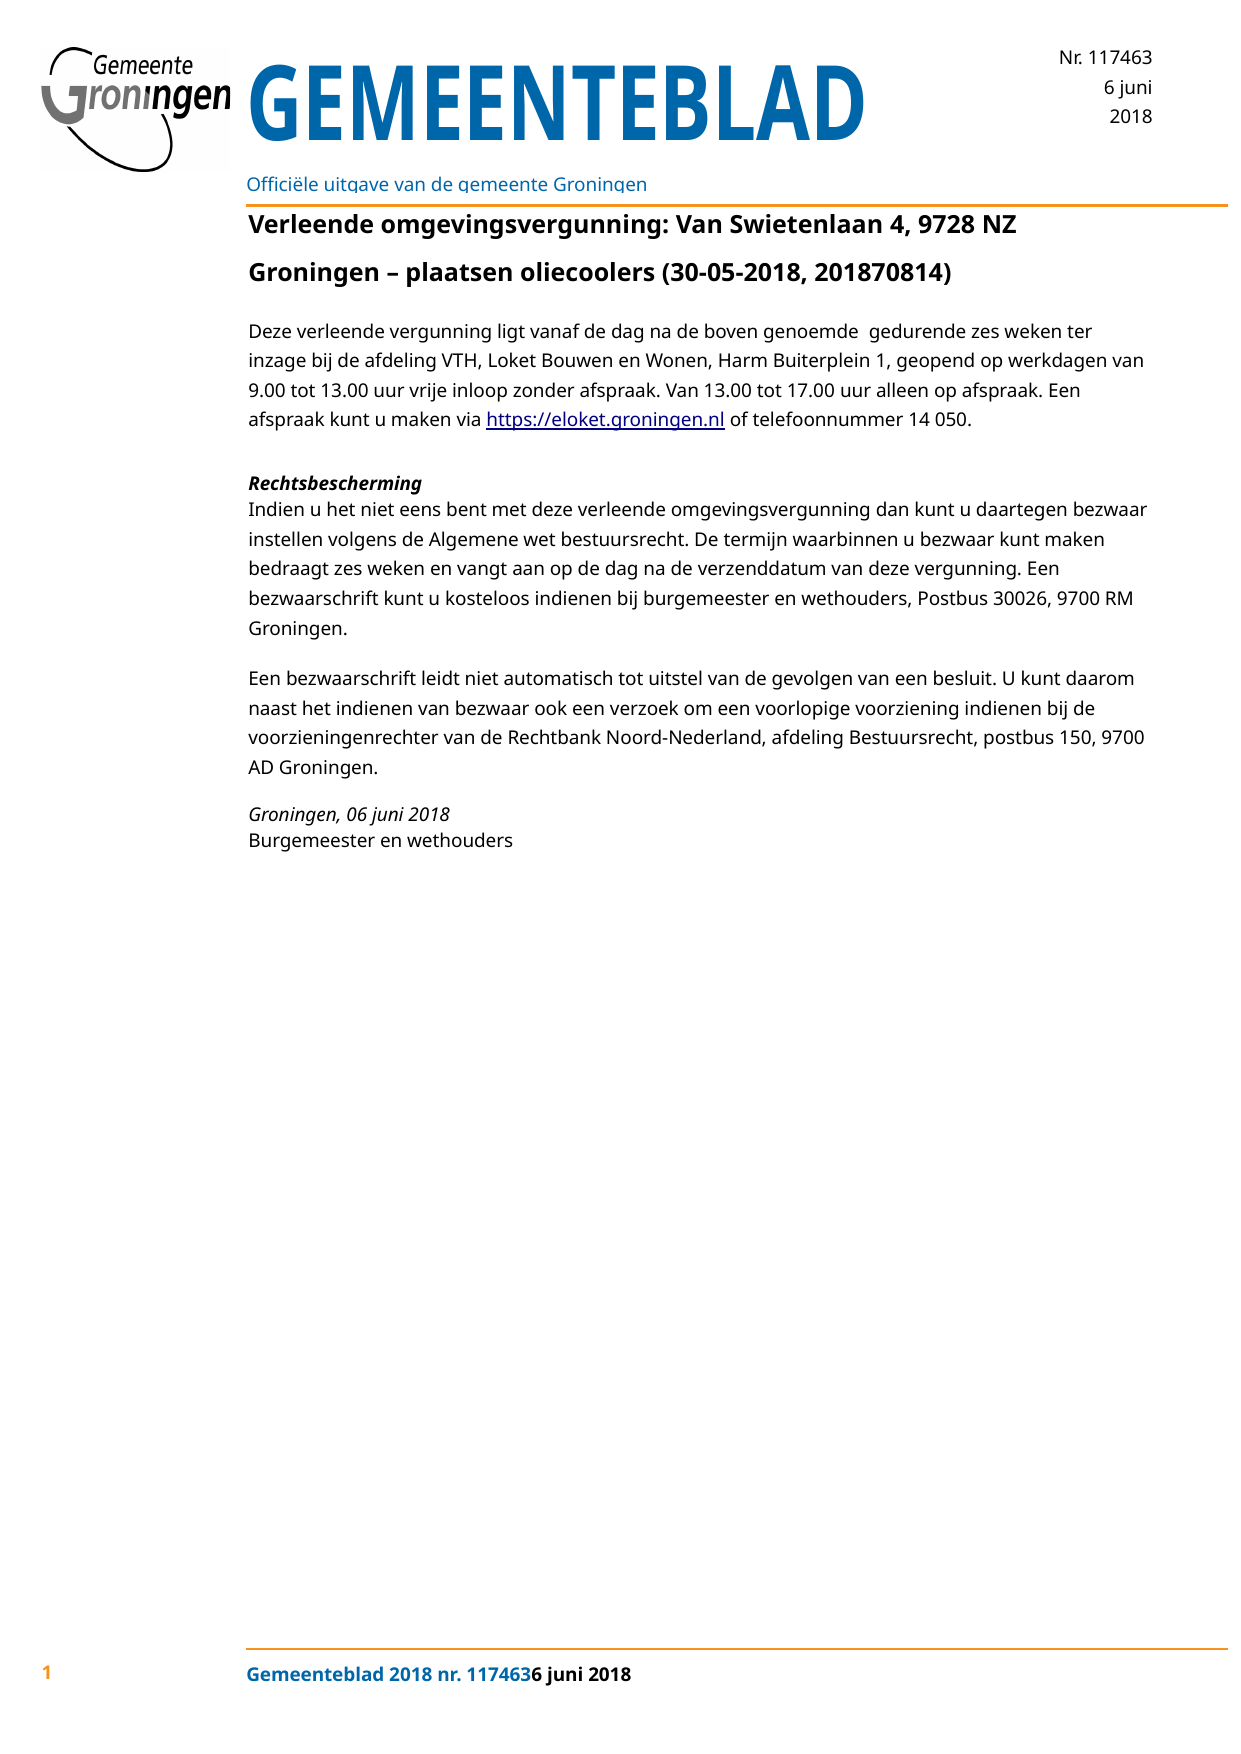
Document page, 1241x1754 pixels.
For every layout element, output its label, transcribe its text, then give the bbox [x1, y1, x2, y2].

text Deze verleende vergunning ligt vanaf de dag na de boven genoemde gedurende zes weken ter inzage bij de afdeling VTH, Loket Bouwen en Wonen, Harm Buiterplein 1, geopend op werkdagen van 9.00 tot 13.00 uur vrije inloop zonder afspraak. Van 13.00 tot 17.00 uur alleen op afspraak. Een afspraak kunt u maken via https://eloket.groningen.nl of telefoonnummer 14 050. [248, 318, 1152, 432]
text Rechtsbescherming [248, 471, 1152, 496]
text Burgemeester en wethouders [248, 827, 1152, 853]
text Indien u het niet eens bent met deze verleende omgevingsvergunning dan kunt u daartegen bezwaar instellen volgens de Algemene wet bestuursrecht. De termijn waarbinnen u bezwaar kunt maken bedraagt zes weken en vangt aan op de dag na de verzenddatum van deze vergunning. Een bezwaarschrift kunt u kosteloos indienen bij burgemeester en wethouders, Postbus 30026, 9700 RM Groningen. [248, 496, 1152, 640]
text Verleende omgevingsvergunning: Van Swietenlaan 4, 9728 NZ Groningen – plaatsen oliecoolers (30-05-2018, 201870814) [248, 207, 1152, 288]
picture [41, 47, 231, 172]
text Groningen, 06 juni 2018 [248, 802, 1152, 827]
text Een bezwaarschrift leidt niet automatisch tot uitstel van de gevolgen van een besluit. U kunt daarom naast het indienen van bezwaar ook een verzoek om een voorlopige voorziening indienen bij de voorzieningenrechter van de Rechtbank Noord-Nederland, afdeling Bestuursrecht, postbus 150, 9700 AD Groningen. [248, 665, 1152, 779]
